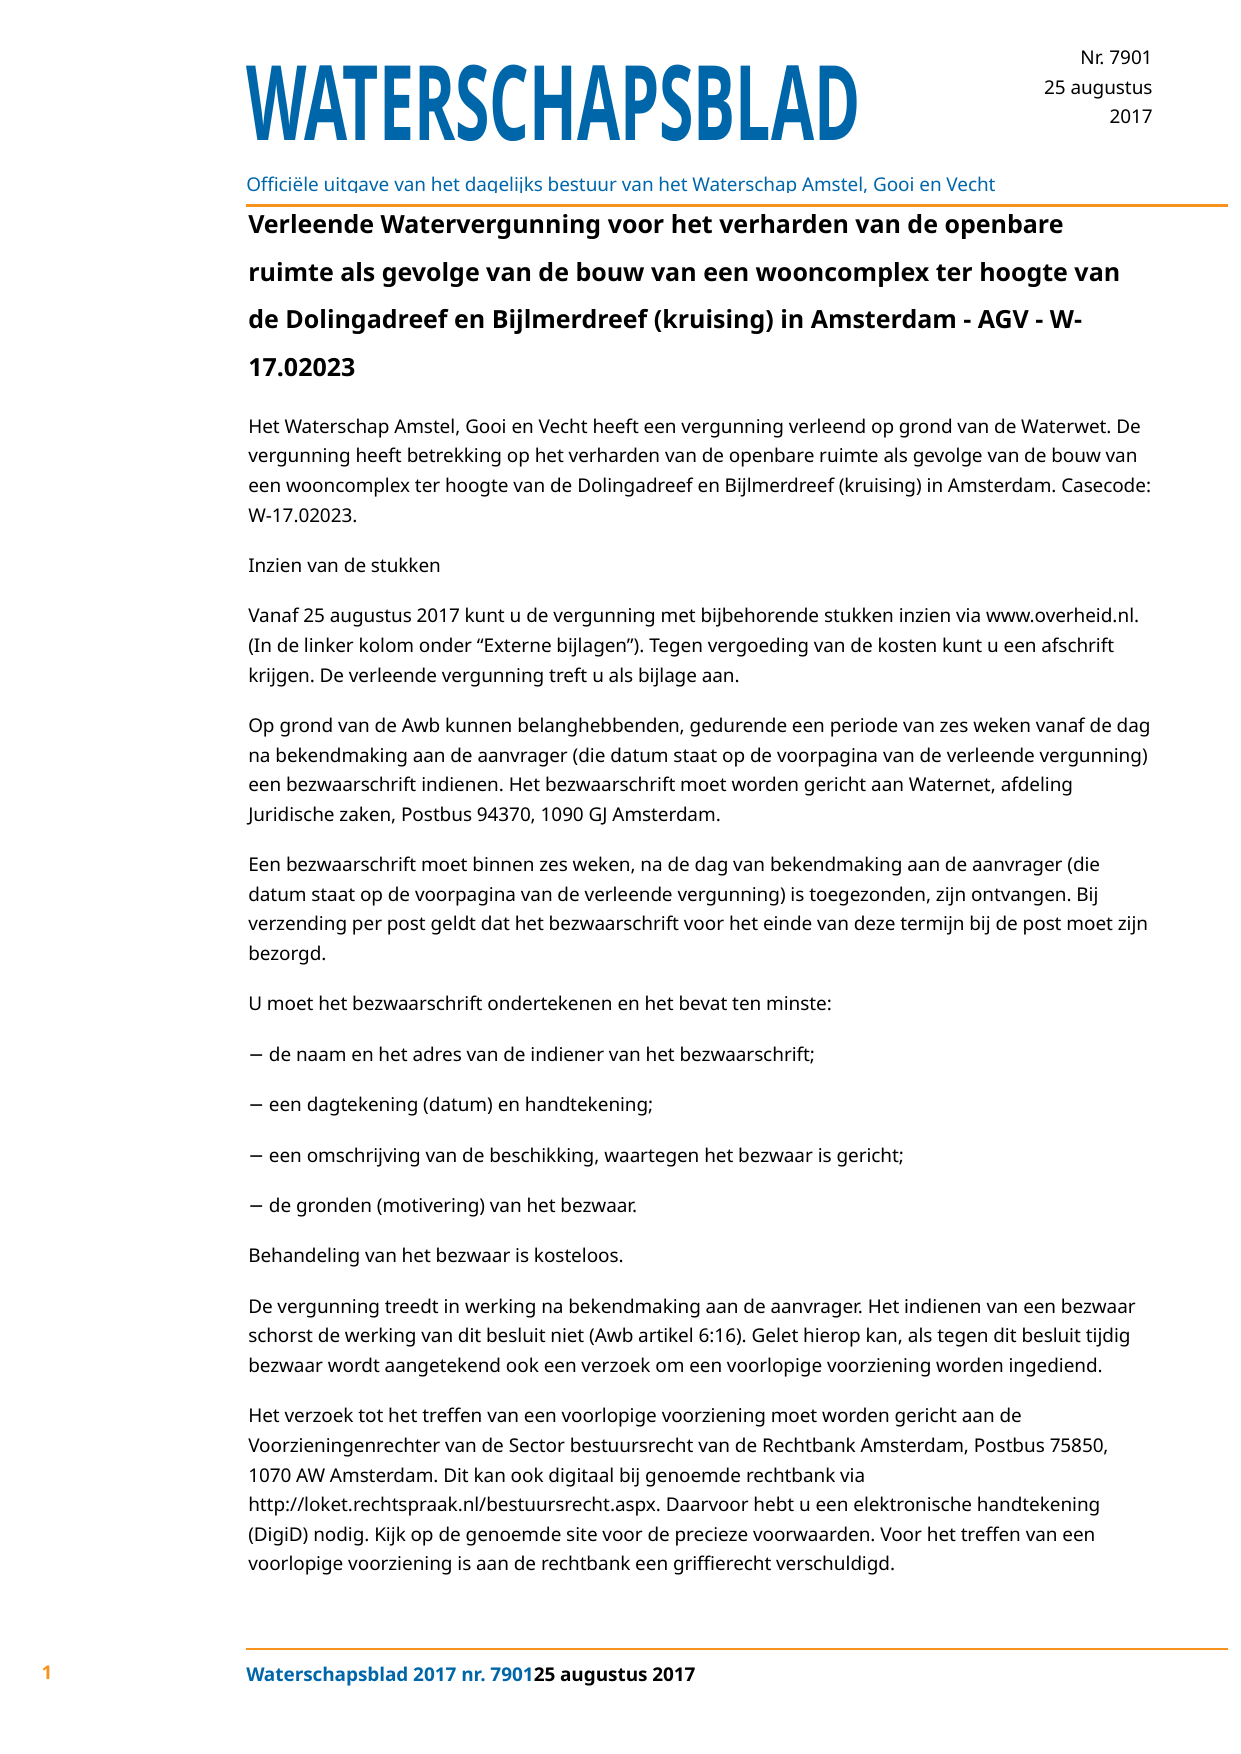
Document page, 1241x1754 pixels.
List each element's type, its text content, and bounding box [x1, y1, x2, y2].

picture [41, 47, 231, 172]
text Inzien van de stukken [248, 552, 1152, 578]
text De vergunning treedt in werking na bekendmaking aan de aanvrager. Het indienen van een bezwaar schorst de werking van dit besluit niet (Awb artikel 6:16). Gelet hierop kan, als tegen dit besluit tijdig bezwaar wordt aangetekend ook een verzoek om een voorlopige voorziening worden ingediend. [248, 1293, 1152, 1378]
text − een omschrijving van de beschikking, waartegen het bezwaar is gericht; [248, 1142, 1152, 1168]
text Verleende Watervergunning voor het verharden van de openbare ruimte als gevolge van de bouw van een wooncomplex ter hoogte van de Dolingadreef en Bijlmerdreef (kruising) in Amsterdam - AGV - W-17.02023 [248, 207, 1152, 384]
text Het Waterschap Amstel, Gooi en Vecht heeft een vergunning verleend op grond van de Waterwet. De vergunning heeft betrekking op het verharden van de openbare ruimte als gevolge van de bouw van een wooncomplex ter hoogte van de Dolingadreef en Bijlmerdreef (kruising) in Amsterdam. Casecode: W-17.02023. [248, 413, 1152, 528]
text − een dagtekening (datum) en handtekening; [248, 1091, 1152, 1117]
text Een bezwaarschrift moet binnen zes weken, na de dag van bekendmaking aan de aanvrager (die datum staat op de voorpagina van de verleende vergunning) is toegezonden, zijn ontvangen. Bij verzending per post geldt dat het bezwaarschrift voor het einde van deze termijn bij de post moet zijn bezorgd. [248, 851, 1152, 966]
text Vanaf 25 augustus 2017 kunt u de vergunning met bijbehorende stukken inzien via www.overheid.nl. (In de linker kolom onder “Externe bijlagen”). Tegen vergoeding van de kosten kunt u een afschrift krijgen. De verleende vergunning treft u als bijlage aan. [248, 603, 1152, 688]
text Het verzoek tot het treffen van een voorlopige voorziening moet worden gericht aan de Voorzieningenrechter van de Sector bestuursrecht van de Rechtbank Amsterdam, Postbus 75850, 1070 AW Amsterdam. Dit kan ook digitaal bij genoemde rechtbank via http://loket.rechtspraak.nl/bestuursrecht.aspx. Daarvoor hebt u een elektronische handtekening (DigiD) nodig. Kijk op de genoemde site voor de precieze voorwaarden. Voor het treffen van een voorlopige voorziening is aan de rechtbank een griffierecht verschuldigd. [248, 1403, 1152, 1576]
text U moet het bezwaarschrift ondertekenen en het bevat ten minste: [248, 991, 1152, 1016]
text Op grond van de Awb kunnen belanghebbenden, gedurende een periode van zes weken vanaf de dag na bekendmaking aan de aanvrager (die datum staat op de voorpagina van de verleende vergunning) een bezwaarschrift indienen. Het bezwaarschrift moet worden gericht aan Waternet, afdeling Juridische zaken, Postbus 94370, 1090 GJ Amsterdam. [248, 712, 1152, 827]
text − de naam en het adres van de indiener van het bezwaarschrift; [248, 1041, 1152, 1067]
text − de gronden (motivering) van het bezwaar. [248, 1192, 1152, 1218]
text Behandeling van het bezwaar is kosteloos. [248, 1243, 1152, 1268]
